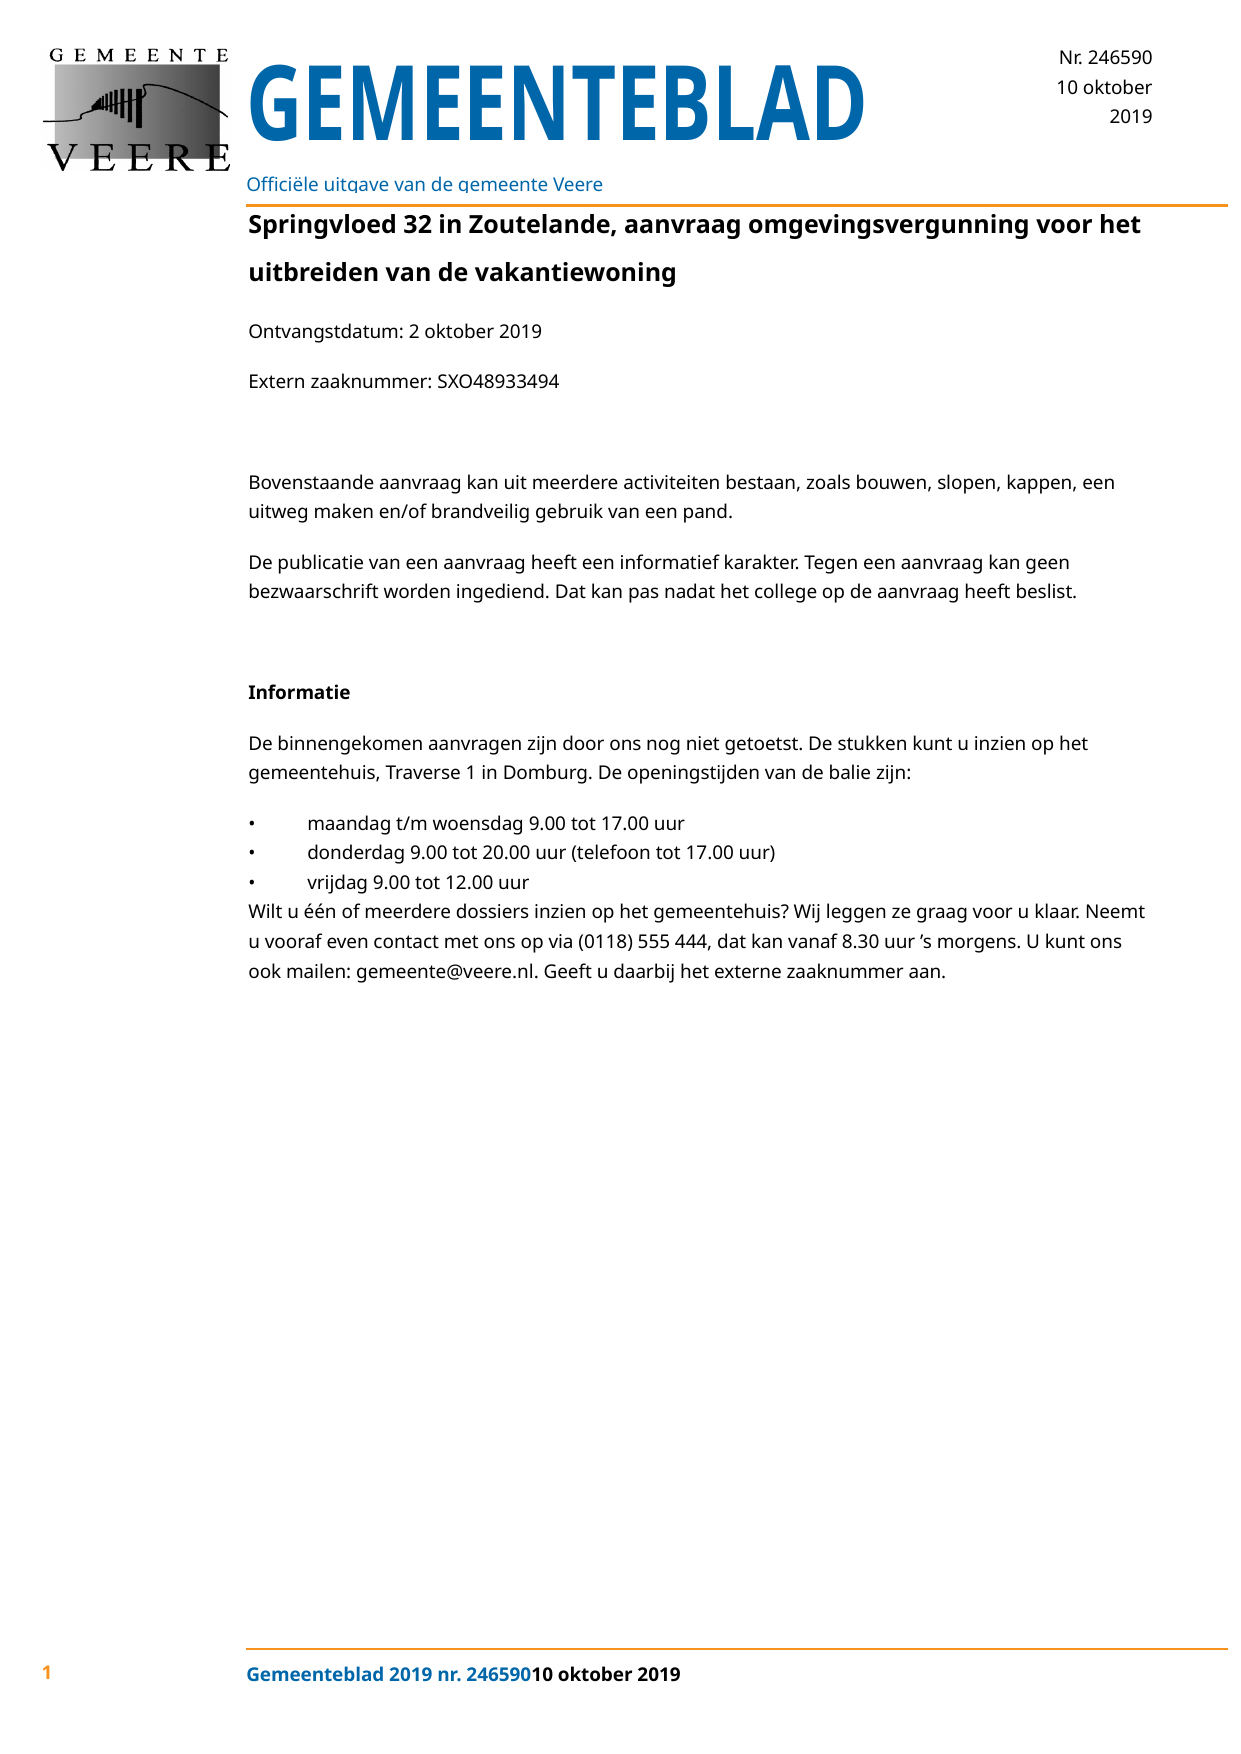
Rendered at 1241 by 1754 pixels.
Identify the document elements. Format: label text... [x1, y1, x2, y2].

text Extern zaaknummer: SXO48933494 [248, 368, 1152, 394]
list maandag t/m woensdag 9.00 tot 17.00 uur [248, 810, 1152, 836]
text Informatie [248, 679, 1152, 705]
text Bovenstaande aanvraag kan uit meerdere activiteiten bestaan, zoals bouwen, slopen, kappen, een uitweg maken en/of brandveilig gebruik van een pand. [248, 469, 1152, 524]
text De publicatie van een aanvraag heeft een informatief karakter. Tegen een aanvraag kan geen bezwaarschrift worden ingediend. Dat kan pas nadat het college op de aanvraag heeft beslist. [248, 549, 1152, 604]
text Ontvangstdatum: 2 oktober 2019 [248, 318, 1152, 344]
text Springvloed 32 in Zoutelande, aanvraag omgevingsvergunning voor het uitbreiden van de vakantiewoning [248, 207, 1152, 288]
text Wilt u één of meerdere dossiers inzien op het gemeentehuis? Wij leggen ze graag voor u klaar. Neemt u vooraf even contact met ons op via (0118) 555 444, dat kan vanaf 8.30 uur ’s morgens. U kunt ons ook mailen: gemeente@veere.nl. Geeft u daarbij het externe zaaknummer aan. [248, 899, 1152, 984]
text De binnengekomen aanvragen zijn door ons nog niet getoetst. De stukken kunt u inzien op het gemeentehuis, Traverse 1 in Domburg. De openingstijden van de balie zijn: [248, 730, 1152, 785]
picture [41, 47, 231, 172]
list vrijdag 9.00 tot 12.00 uur [248, 869, 1152, 895]
list donderdag 9.00 tot 20.00 uur (telefoon tot 17.00 uur) [248, 839, 1152, 865]
